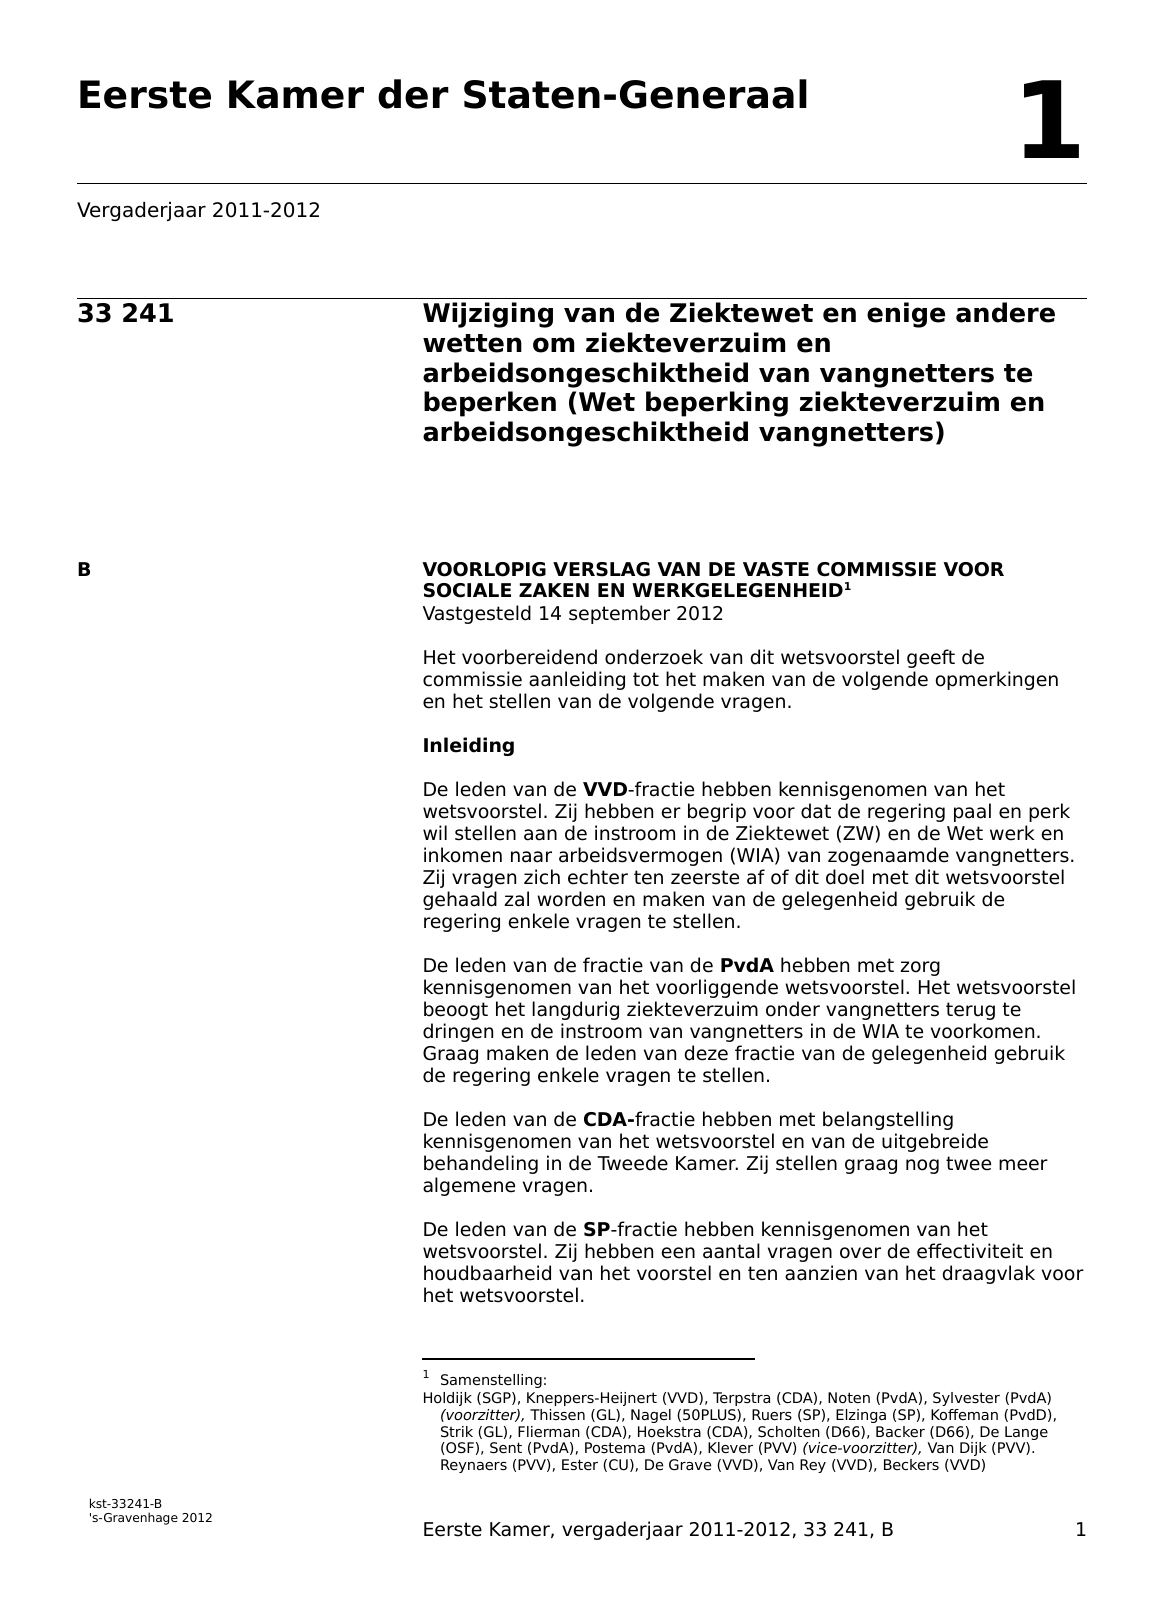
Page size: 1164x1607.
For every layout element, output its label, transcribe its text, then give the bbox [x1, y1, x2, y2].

text 's-Gravenhage 2012 [88, 1511, 323, 1525]
table_header Eerste Kamer der Staten-Generaal [77, 59, 886, 183]
text De leden van de VVD-fractie hebben kennisgenomen van het wetsvoorstel. Zij hebben er begrip voor dat de regering paal en perk wil stellen aan de instroom in de Ziektewet (ZW) en de Wet werk en inkomen naar arbeidsvermogen (WIA) van zogenaamde vangnetters. Zij vragen zich echter ten zeerste af of dit doel met dit wetsvoorstel gehaald zal worden en maken van de gelegenheid gebruik de regering enkele vragen te stellen. [422, 779, 1087, 933]
table_cell Vergaderjaar 2011-2012 [77, 184, 1087, 298]
text De leden van de CDA-fractie hebben met belangstelling kennisgenomen van het wetsvoorstel en van de uitgebreide behandeling in de Tweede Kamer. Zij stellen graag nog twee meer algemene vragen. [422, 1109, 1087, 1197]
subtitle Inleiding [422, 735, 1087, 757]
text Holdijk (SGP), Kneppers-Heijnert (VVD), Terpstra (CDA), Noten (PvdA), Sylvester (PvdA) (voorzitter), Thissen (GL), Nagel (50PLUS), Ruers (SP), Elzinga (SP), Koffeman (PvdD), Strik (GL), Flierman (CDA), Hoekstra (CDA), Scholten (D66), Backer (D66), De Lange (OSF), Sent (PvdA), Postema (PvdA), Klever (PVV) (vice-voorzitter), Van Dijk (PVV). Reynaers (PVV), Ester (CU), De Grave (VVD), Van Rey (VVD), Beckers (VVD) [422, 1390, 1087, 1474]
subtitle 33 241 Wijziging van de Ziektewet en enige andere wetten om ziekteverzuim en arbeidsongeschiktheid van vangnetters te beperken (Wet beperking ziekteverzuim en arbeidsongeschiktheid vangnetters) [77, 299, 1087, 447]
text Samenstelling: [422, 1368, 1087, 1390]
text Vastgesteld 14 september 2012 [422, 602, 1087, 624]
text De leden van de SP-fractie hebben kennisgenomen van het wetsvoorstel. Zij hebben een aantal vragen over de effectiviteit en houdbaarheid van het voorstel en ten aanzien van het draagvlak voor het wetsvoorstel. [422, 1219, 1087, 1307]
text De leden van de fractie van de PvdA hebben met zorg kennisgenomen van het voorliggende wetsvoorstel. Het wetsvoorstel beoogt het langdurig ziekteverzuim onder vangnetters terug te dringen en de instroom van vangnetters in de WIA te voorkomen. Graag maken de leden van deze fractie van de gelegenheid gebruik de regering enkele vragen te stellen. [422, 955, 1087, 1087]
text Het voorbereidend onderzoek van dit wetsvoorstel geeft de commissie aanleiding tot het maken van de volgende opmerkingen en het stellen van de volgende vragen. [422, 647, 1087, 712]
subtitle B VOORLOPIG VERSLAG VAN DE VASTE COMMISSIE VOOR SOCIALE ZAKEN EN WERKGELEGENHEID [77, 558, 1087, 602]
text kst-33241-B [88, 1497, 323, 1511]
table_header 1 [886, 59, 1087, 183]
